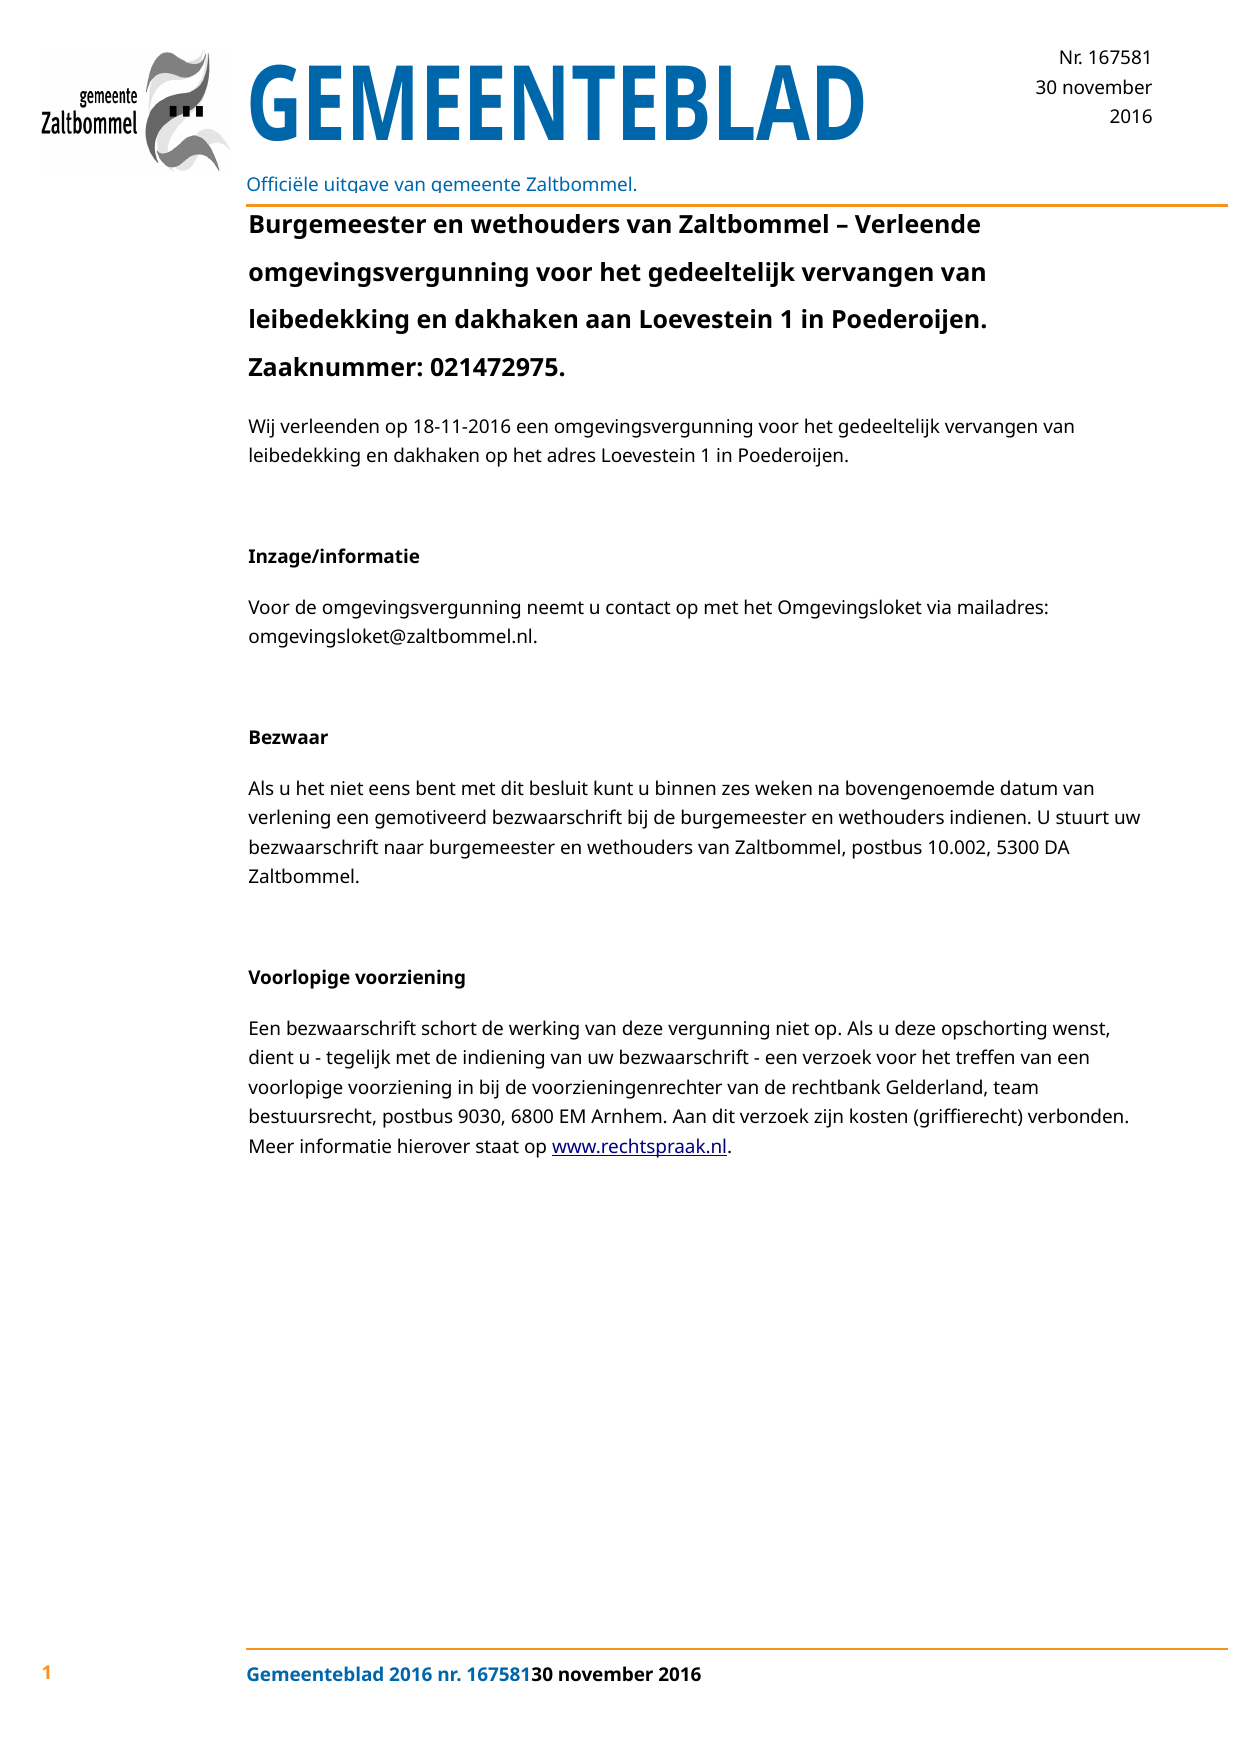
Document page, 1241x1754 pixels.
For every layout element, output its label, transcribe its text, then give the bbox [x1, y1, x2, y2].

text Als u het niet eens bent met dit besluit kunt u binnen zes weken na bovengenoemde datum van verlening een gemotiveerd bezwaarschrift bij de burgemeester en wethouders indienen. U stuurt uw bezwaarschrift naar burgemeester en wethouders van Zaltbommel, postbus 10.002, 5300 DA Zaltbommel. [248, 775, 1152, 889]
text Voorlopige voorziening [248, 964, 1152, 990]
text Wij verleenden op 18-11-2016 een omgevingsvergunning voor het gedeeltelijk vervangen van leibedekking en dakhaken op het adres Loevestein 1 in Poederoijen. [248, 413, 1152, 468]
text Burgemeester en wethouders van Zaltbommel – Verleende omgevingsvergunning voor het gedeeltelijk vervangen van leibedekking en dakhaken aan Loevestein 1 in Poederoijen. Zaaknummer: 021472975. [248, 207, 1152, 384]
text Inzage/informatie [248, 543, 1152, 569]
text Een bezwaarschrift schort de werking van deze vergunning niet op. Als u deze opschorting wenst, dient u - tegelijk met de indiening van uw bezwaarschrift - een verzoek voor het treffen van een voorlopige voorziening in bij de voorzieningenrechter van de rechtbank Gelderland, team bestuursrecht, postbus 9030, 6800 EM Arnhem. Aan dit verzoek zijn kosten (griffierecht) verbonden. Meer informatie hierover staat op www.rechtspraak.nl. [248, 1015, 1152, 1159]
text Bezwaar [248, 724, 1152, 750]
picture [41, 47, 231, 172]
text Voor de omgevingsvergunning neemt u contact op met het Omgevingsloket via mailadres: omgevingsloket@zaltbommel.nl. [248, 594, 1152, 649]
